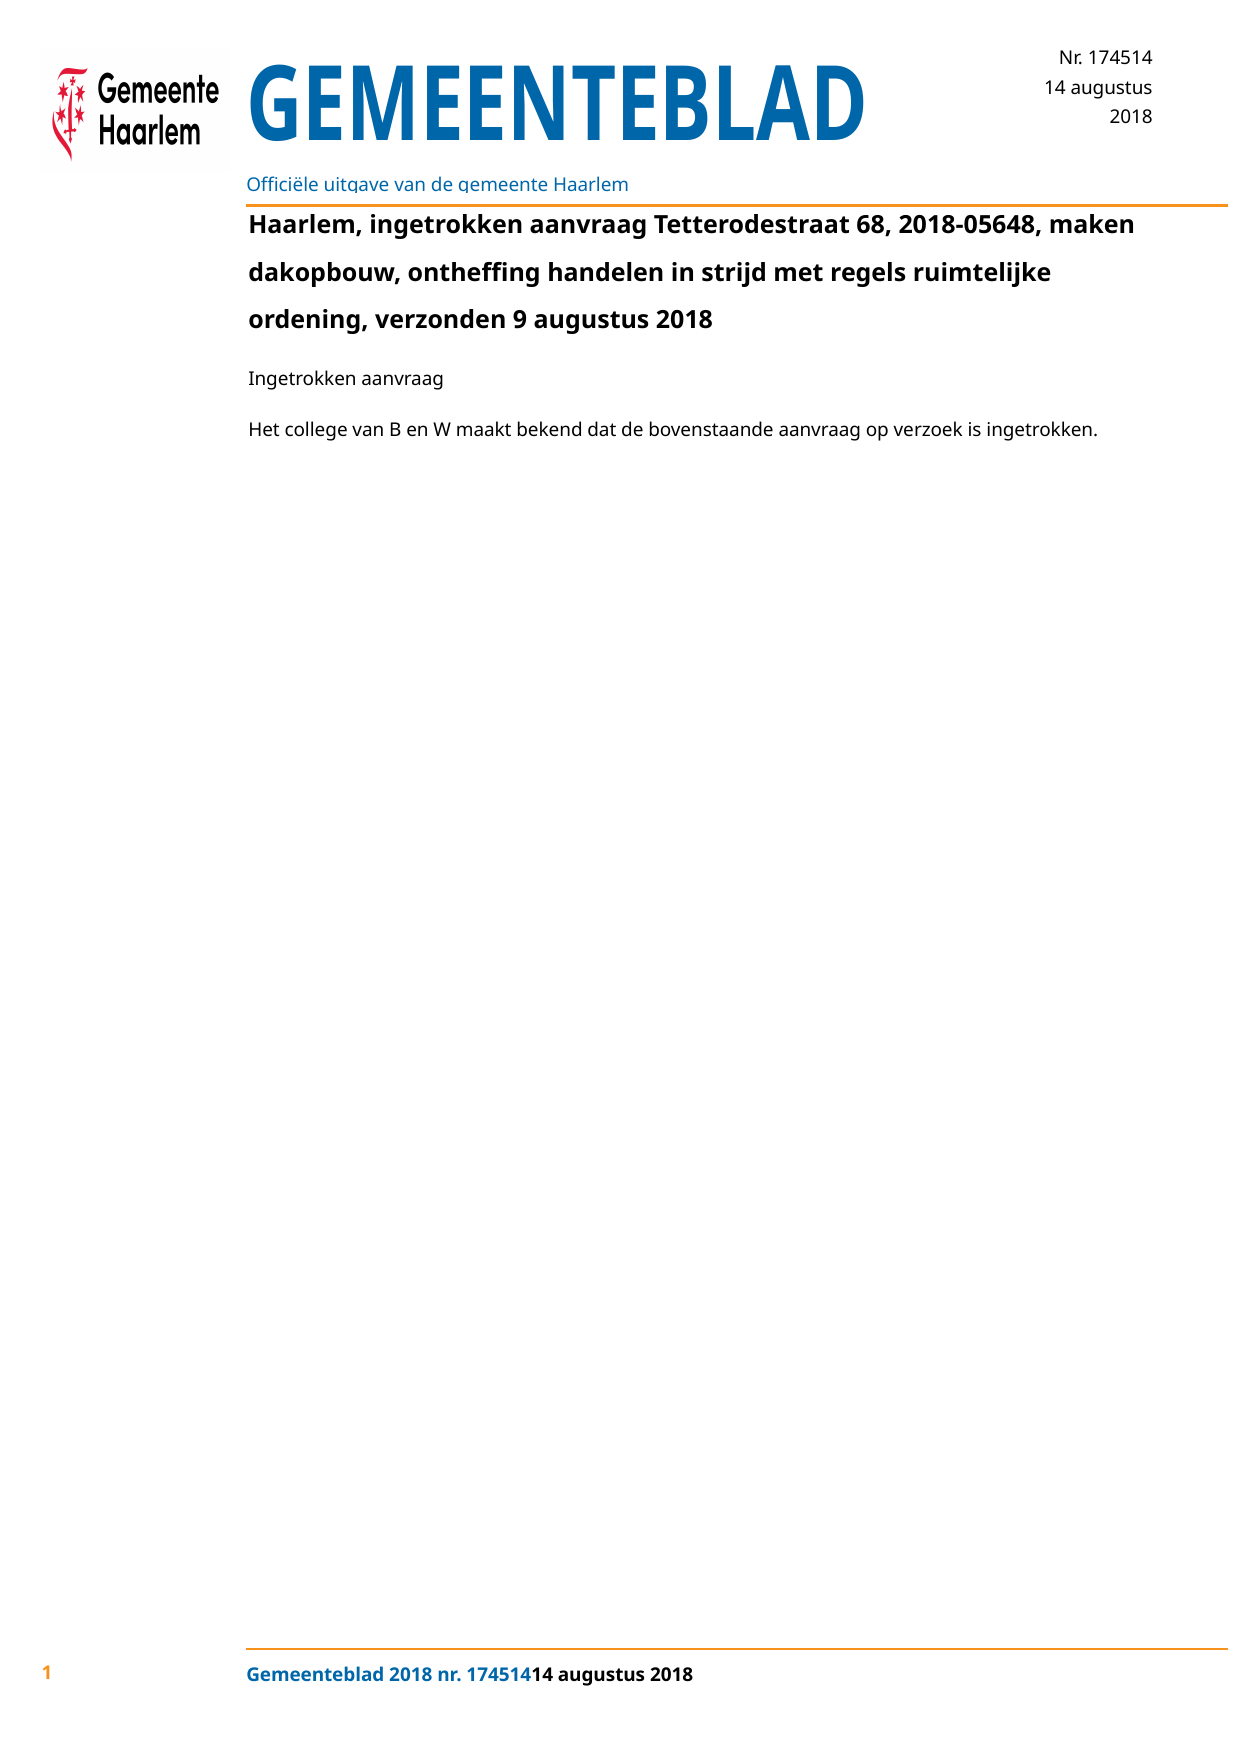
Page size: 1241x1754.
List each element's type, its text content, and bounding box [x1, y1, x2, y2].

text Het college van B en W maakt bekend dat de bovenstaande aanvraag op verzoek is ingetrokken. [248, 416, 1152, 442]
text Ingetrokken aanvraag [248, 366, 1152, 391]
picture [41, 47, 231, 172]
text Haarlem, ingetrokken aanvraag Tetterodestraat 68, 2018-05648, maken dakopbouw, ontheffing handelen in strijd met regels ruimtelijke ordening, verzonden 9 augustus 2018 [248, 207, 1152, 336]
